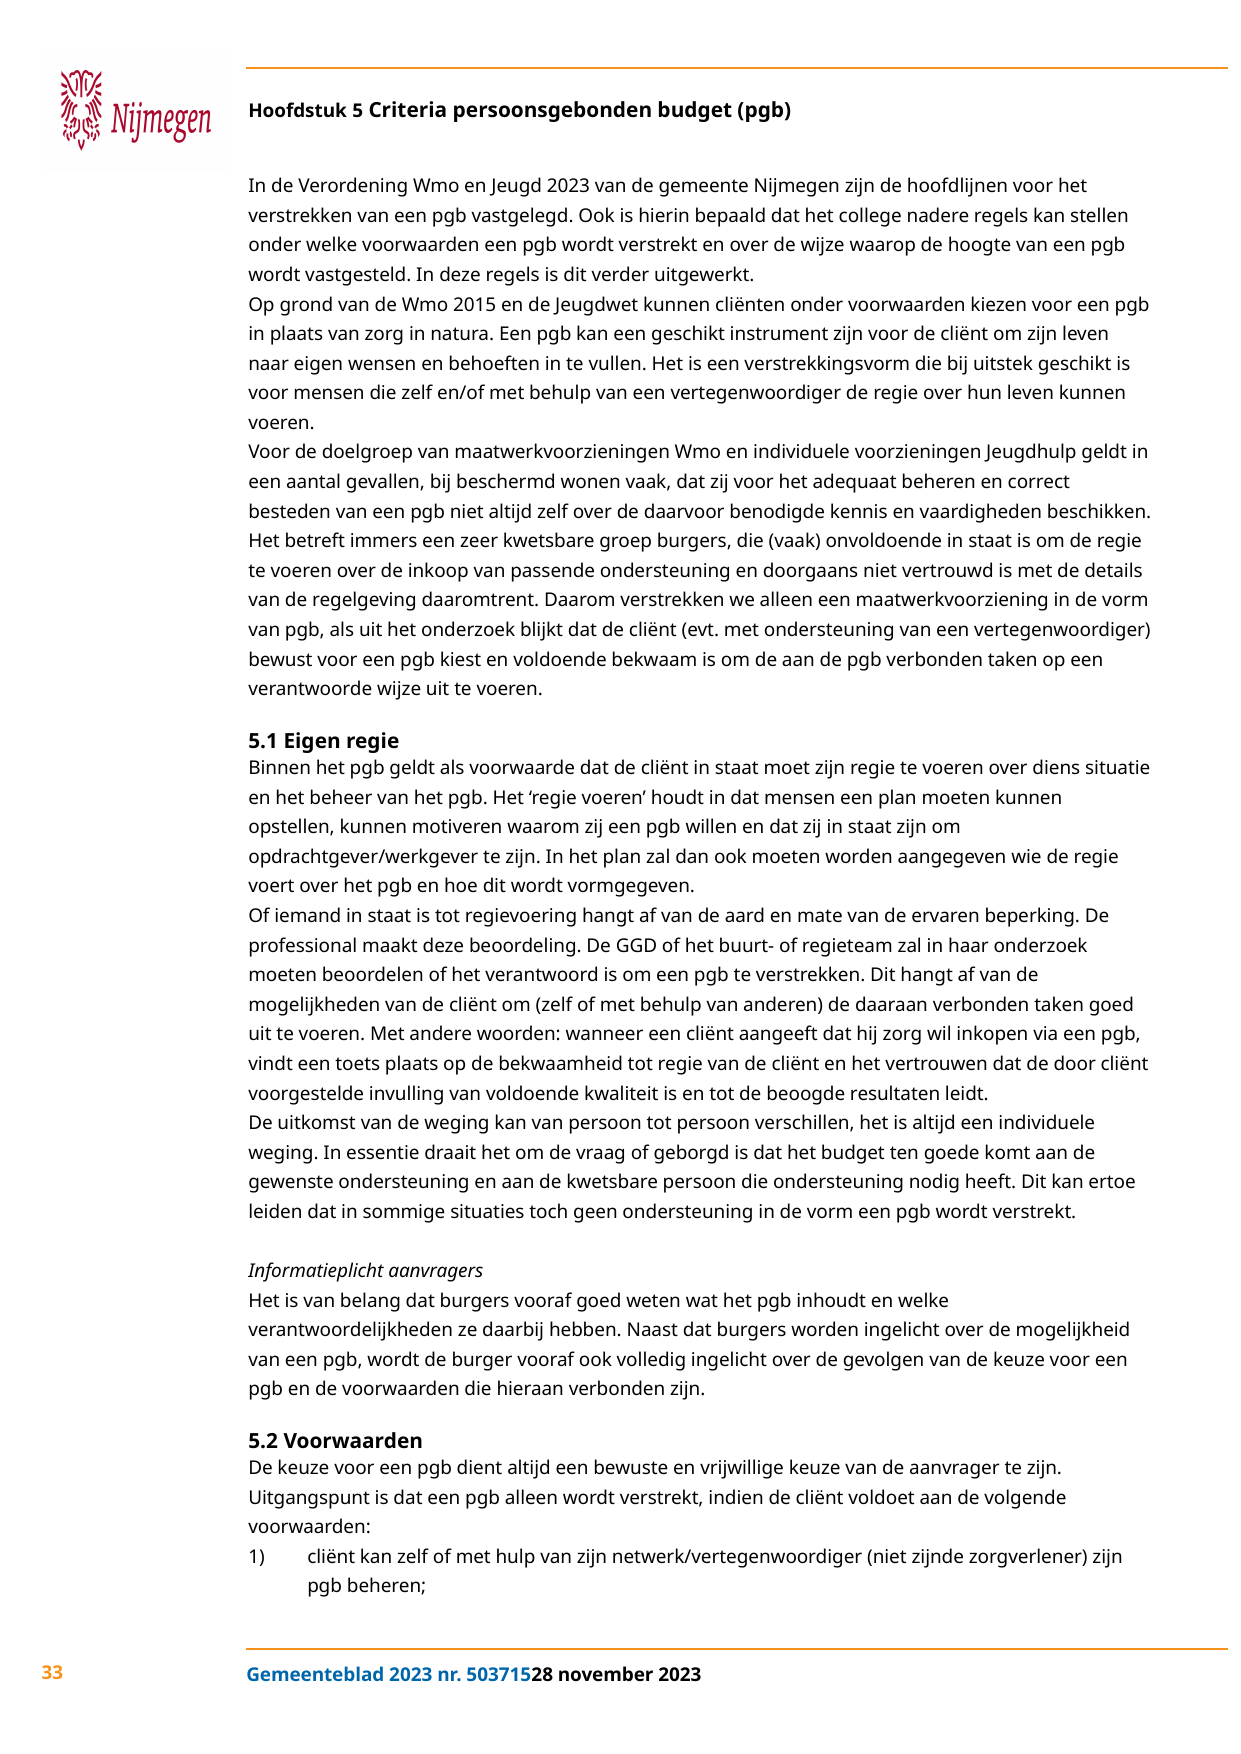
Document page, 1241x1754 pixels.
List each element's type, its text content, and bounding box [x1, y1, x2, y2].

text Hoofdstuk 5 Criteria persoonsgebonden budget (pgb) [248, 95, 1152, 123]
picture [41, 47, 231, 172]
text Of iemand in staat is tot regievoering hangt af van de aard en mate van de ervaren beperking. De professional maakt deze beoordeling. De GGD of het buurt- of regieteam zal in haar onderzoek moeten beoordelen of het verantwoord is om een pgb te verstrekken. Dit hangt af van de mogelijkheden van de cliënt om (zelf of met behulp van anderen) de daaraan verbonden taken goed uit te voeren. Met andere woorden: wanneer een cliënt aangeeft dat hij zorg wil inkopen via een pgb, vindt een toets plaats op de bekwaamheid tot regie van de cliënt en het vertrouwen dat de door cliënt voorgestelde invulling van voldoende kwaliteit is en tot de beoogde resultaten leidt. [248, 902, 1152, 1105]
text Voor de doelgroep van maatwerkvoorzieningen Wmo en individuele voorzieningen Jeugdhulp geldt in een aantal gevallen, bij beschermd wonen vaak, dat zij voor het adequaat beheren en correct besteden van een pgb niet altijd zelf over de daarvoor benodigde kennis en vaardigheden beschikken. Het betreft immers een zeer kwetsbare groep burgers, die (vaak) onvoldoende in staat is om de regie te voeren over de inkoop van passende ondersteuning en doorgaans niet vertrouwd is met de details van de regelgeving daaromtrent. Daarom verstrekken we alleen een maatwerkvoorziening in de vorm van pgb, als uit het onderzoek blijkt dat de cliënt (evt. met ondersteuning van een vertegenwoordiger) bewust voor een pgb kiest en voldoende bekwaam is om de aan de pgb verbonden taken op een verantwoorde wijze uit te voeren. [248, 439, 1152, 701]
text In de Verordening Wmo en Jeugd 2023 van de gemeente Nijmegen zijn de hoofdlijnen voor het verstrekken van een pgb vastgelegd. Ook is hierin bepaald dat het college nadere regels kan stellen onder welke voorwaarden een pgb wordt verstrekt en over de wijze waarop de hoogte van een pgb wordt vastgesteld. In deze regels is dit verder uitgewerkt. [248, 172, 1152, 287]
text Het is van belang dat burgers vooraf goed weten wat het pgb inhoudt en welke verantwoordelijkheden ze daarbij hebben. Naast dat burgers worden ingelicht over de mogelijkheid van een pgb, wordt de burger vooraf ook volledig ingelicht over de gevolgen van de keuze voor een pgb en de voorwaarden die hieraan verbonden zijn. [248, 1287, 1152, 1401]
text 5.2 Voorwaarden [248, 1426, 1152, 1454]
list cliënt kan zelf of met hulp van zijn netwerk/vertegenwoordiger (niet zijnde zorgverlener) zijn pgb beheren; [248, 1543, 1152, 1598]
text De keuze voor een pgb dient altijd een bewuste en vrijwillige keuze van de aanvrager te zijn. Uitgangspunt is dat een pgb alleen wordt verstrekt, indien de cliënt voldoet aan de volgende voorwaarden: [248, 1454, 1152, 1539]
text Binnen het pgb geldt als voorwaarde dat de cliënt in staat moet zijn regie te voeren over diens situatie en het beheer van het pgb. Het ‘regie voeren’ houdt in dat mensen een plan moeten kunnen opstellen, kunnen motiveren waarom zij een pgb willen en dat zij in staat zijn om opdrachtgever/werkgever te zijn. In het plan zal dan ook moeten worden aangegeven wie de regie voert over het pgb en hoe dit wordt vormgegeven. [248, 754, 1152, 898]
text 5.1 Eigen regie [248, 726, 1152, 754]
text De uitkomst van de weging kan van persoon tot persoon verschillen, het is altijd een individuele weging. In essentie draait het om de vraag of geborgd is dat het budget ten goede komt aan de gewenste ondersteuning en aan de kwetsbare persoon die ondersteuning nodig heeft. Dit kan ertoe leiden dat in sommige situaties toch geen ondersteuning in de vorm een pgb wordt verstrekt. [248, 1109, 1152, 1224]
text Informatieplicht aanvragers [248, 1257, 1152, 1283]
text Op grond van de Wmo 2015 en de Jeugdwet kunnen cliënten onder voorwaarden kiezen voor een pgb in plaats van zorg in natura. Een pgb kan een geschikt instrument zijn voor de cliënt om zijn leven naar eigen wensen en behoeften in te vullen. Het is een verstrekkingsvorm die bij uitstek geschikt is voor mensen die zelf en/of met behulp van een vertegenwoordiger de regie over hun leven kunnen voeren. [248, 291, 1152, 435]
